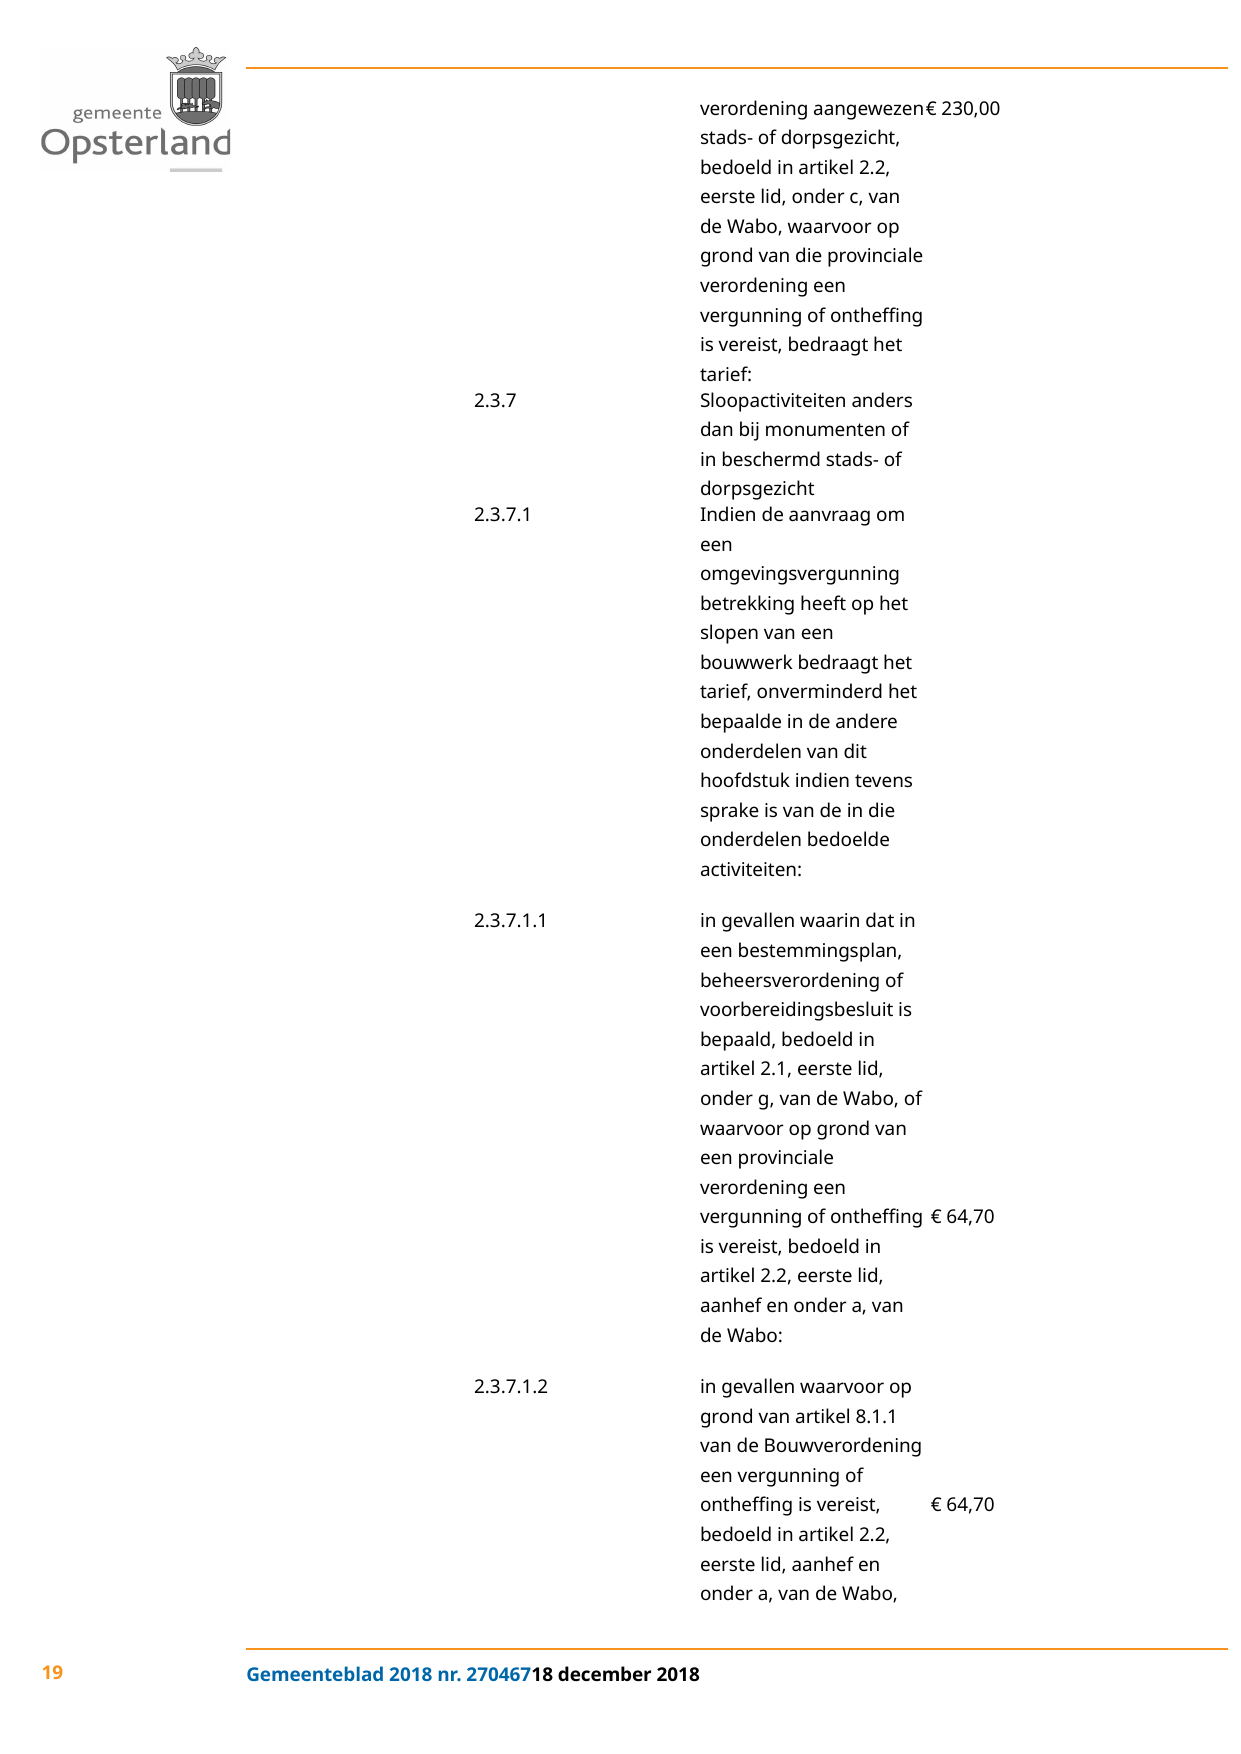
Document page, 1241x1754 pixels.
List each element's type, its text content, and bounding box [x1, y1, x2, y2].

table_cell 2.3.7 [474, 387, 700, 501]
table_cell [248, 1348, 474, 1373]
table_cell Sloopactiviteiten anders dan bij monumenten of in beschermd stads- of dorpsgezicht [700, 387, 926, 501]
table_cell € 64,70 [926, 908, 1152, 1348]
table_cell [926, 387, 1152, 501]
table_cell [474, 1348, 700, 1373]
table_cell in gevallen waarvoor op grond van artikel 8.1.1 van de Bouwverordening een vergunning of ontheffing is vereist, bedoeld in artikel 2.2, eerste lid, aanhef en onder a, van de Wabo, [700, 1373, 926, 1606]
table_cell 2.3.7.1.2 [474, 1373, 700, 1606]
table_cell verordening aangewezen stads- of dorpsgezicht, bedoeld in artikel 2.2, eerste lid, onder c, van de Wabo, waarvoor op grond van die provinciale verordening een vergunning of ontheffing is vereist, bedraagt het tarief: [700, 95, 926, 387]
table_cell [248, 908, 474, 1348]
table_cell € 64,70 [926, 1373, 1152, 1606]
table_cell [926, 1348, 1152, 1373]
table_cell [926, 882, 1152, 908]
table_cell 2.3.7.1 [474, 501, 700, 882]
table_cell [700, 1348, 926, 1373]
table_cell [248, 501, 474, 882]
table_cell [474, 882, 700, 908]
table_cell [700, 882, 926, 908]
table_cell [926, 501, 1152, 882]
table_cell [248, 95, 474, 387]
picture [41, 47, 231, 172]
table_cell [474, 95, 700, 387]
table_cell 2.3.7.1.1 [474, 908, 700, 1348]
table_cell € 230,00 [926, 95, 1152, 387]
table_cell [248, 387, 474, 501]
table_cell in gevallen waarin dat in een bestemmingsplan, beheersverordening of voorbereidingsbesluit is bepaald, bedoeld in artikel 2.1, eerste lid, onder g, van de Wabo, of waarvoor op grond van een provinciale verordening een vergunning of ontheffing is vereist, bedoeld in artikel 2.2, eerste lid, aanhef en onder a, van de Wabo: [700, 908, 926, 1348]
table_cell [248, 882, 474, 908]
table_cell [248, 1373, 474, 1606]
table_cell Indien de aanvraag om een omgevingsvergunning betrekking heeft op het slopen van een bouwwerk bedraagt het tarief, onverminderd het bepaalde in de andere onderdelen van dit hoofdstuk indien tevens sprake is van de in die onderdelen bedoelde activiteiten: [700, 501, 926, 882]
